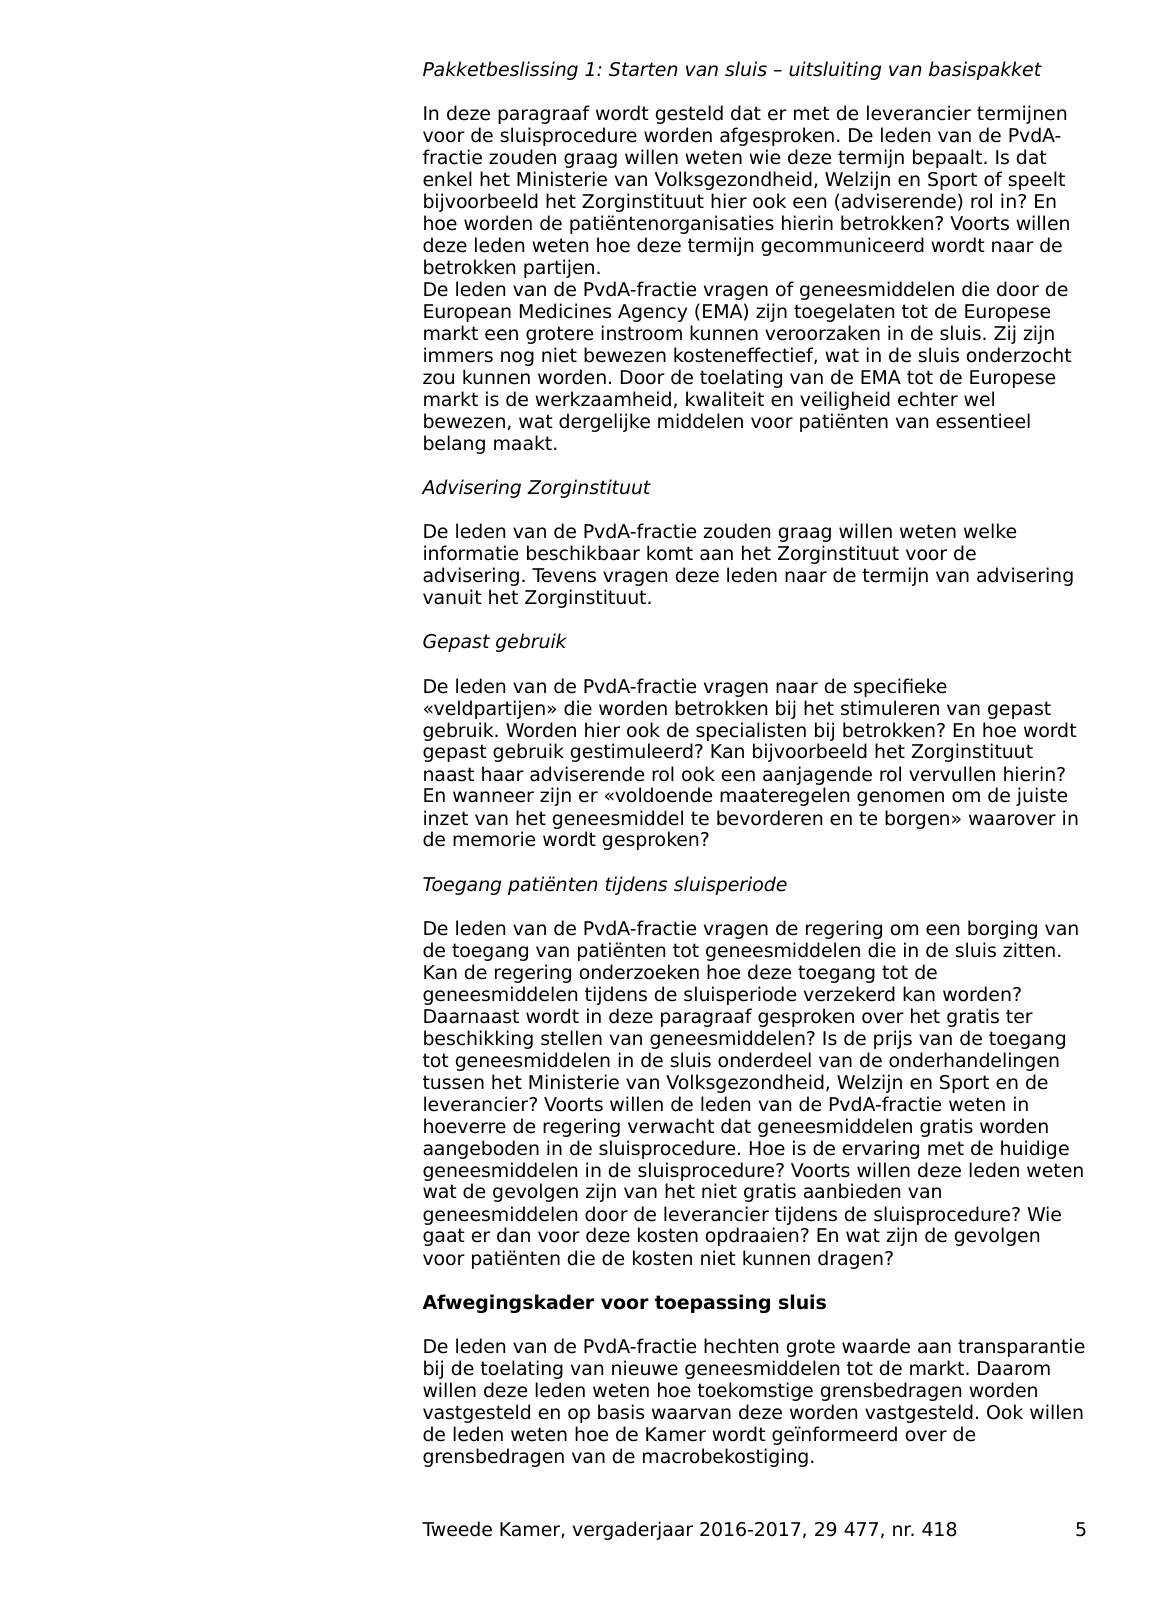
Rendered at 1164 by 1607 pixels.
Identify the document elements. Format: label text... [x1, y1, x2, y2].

text De leden van de PvdA-fractie vragen de regering om een borging van de toegang van patiënten tot geneesmiddelen die in de sluis zitten. Kan de regering onderzoeken hoe deze toegang tot de geneesmiddelen tijdens de sluisperiode verzekerd kan worden? Daarnaast wordt in deze paragraaf gesproken over het gratis ter beschikking stellen van geneesmiddelen? Is de prijs van de toegang tot geneesmiddelen in de sluis onderdeel van de onderhandelingen tussen het Ministerie van Volksgezondheid, Welzijn en Sport en de leverancier? Voorts willen de leden van de PvdA-fractie weten in hoeverre de regering verwacht dat geneesmiddelen gratis worden aangeboden in de sluisprocedure. Hoe is de ervaring met de huidige geneesmiddelen in de sluisprocedure? Voorts willen deze leden weten wat de gevolgen zijn van het niet gratis aanbieden van geneesmiddelen door de leverancier tijdens de sluisprocedure? Wie gaat er dan voor deze kosten opdraaien? En wat zijn de gevolgen voor patiënten die de kosten niet kunnen dragen? [422, 918, 1087, 1269]
text De leden van de PvdA-fractie vragen naar de specifieke «veldpartijen» die worden betrokken bij het stimuleren van gepast gebruik. Worden hier ook de specialisten bij betrokken? En hoe wordt gepast gebruik gestimuleerd? Kan bijvoorbeeld het Zorginstituut naast haar adviserende rol ook een aanjagende rol vervullen hierin? En wanneer zijn er «voldoende maateregelen genomen om de juiste inzet van het geneesmiddel te bevorderen en te borgen» waarover in de memorie wordt gesproken? [422, 676, 1087, 851]
subtitle Gepast gebruik [422, 631, 1087, 653]
text In deze paragraaf wordt gesteld dat er met de leverancier termijnen voor de sluisprocedure worden afgesproken. De leden van de PvdA-fractie zouden graag willen weten wie deze termijn bepaalt. Is dat enkel het Ministerie van Volksgezondheid, Welzijn en Sport of speelt bijvoorbeeld het Zorginstituut hier ook een (adviserende) rol in? En hoe worden de patiëntenorganisaties hierin betrokken? Voorts willen deze leden weten hoe deze termijn gecommuniceerd wordt naar de betrokken partijen. [422, 103, 1087, 279]
text De leden van de PvdA-fractie vragen of geneesmiddelen die door de European Medicines Agency (EMA) zijn toegelaten tot de Europese markt een grotere instroom kunnen veroorzaken in de sluis. Zij zijn immers nog niet bewezen kosteneffectief, wat in de sluis onderzocht zou kunnen worden. Door de toelating van de EMA tot de Europese markt is de werkzaamheid, kwaliteit en veiligheid echter wel bewezen, wat dergelijke middelen voor patiënten van essentieel belang maakt. [422, 279, 1087, 455]
subtitle Afwegingskader voor toepassing sluis [422, 1292, 1087, 1313]
text De leden van de PvdA-fractie hechten grote waarde aan transparantie bij de toelating van nieuwe geneesmiddelen tot de markt. Daarom willen deze leden weten hoe toekomstige grensbedragen worden vastgesteld en op basis waarvan deze worden vastgesteld. Ook willen de leden weten hoe de Kamer wordt geïnformeerd over de grensbedragen van de macrobekostiging. [422, 1336, 1087, 1468]
text De leden van de PvdA-fractie zouden graag willen weten welke informatie beschikbaar komt aan het Zorginstituut voor de advisering. Tevens vragen deze leden naar de termijn van advisering vanuit het Zorginstituut. [422, 521, 1087, 609]
subtitle Toegang patiënten tijdens sluisperiode [422, 873, 1087, 896]
subtitle Pakketbeslissing 1: Starten van sluis – uitsluiting van basispakket [422, 59, 1087, 81]
subtitle Advisering Zorginstituut [422, 477, 1087, 499]
